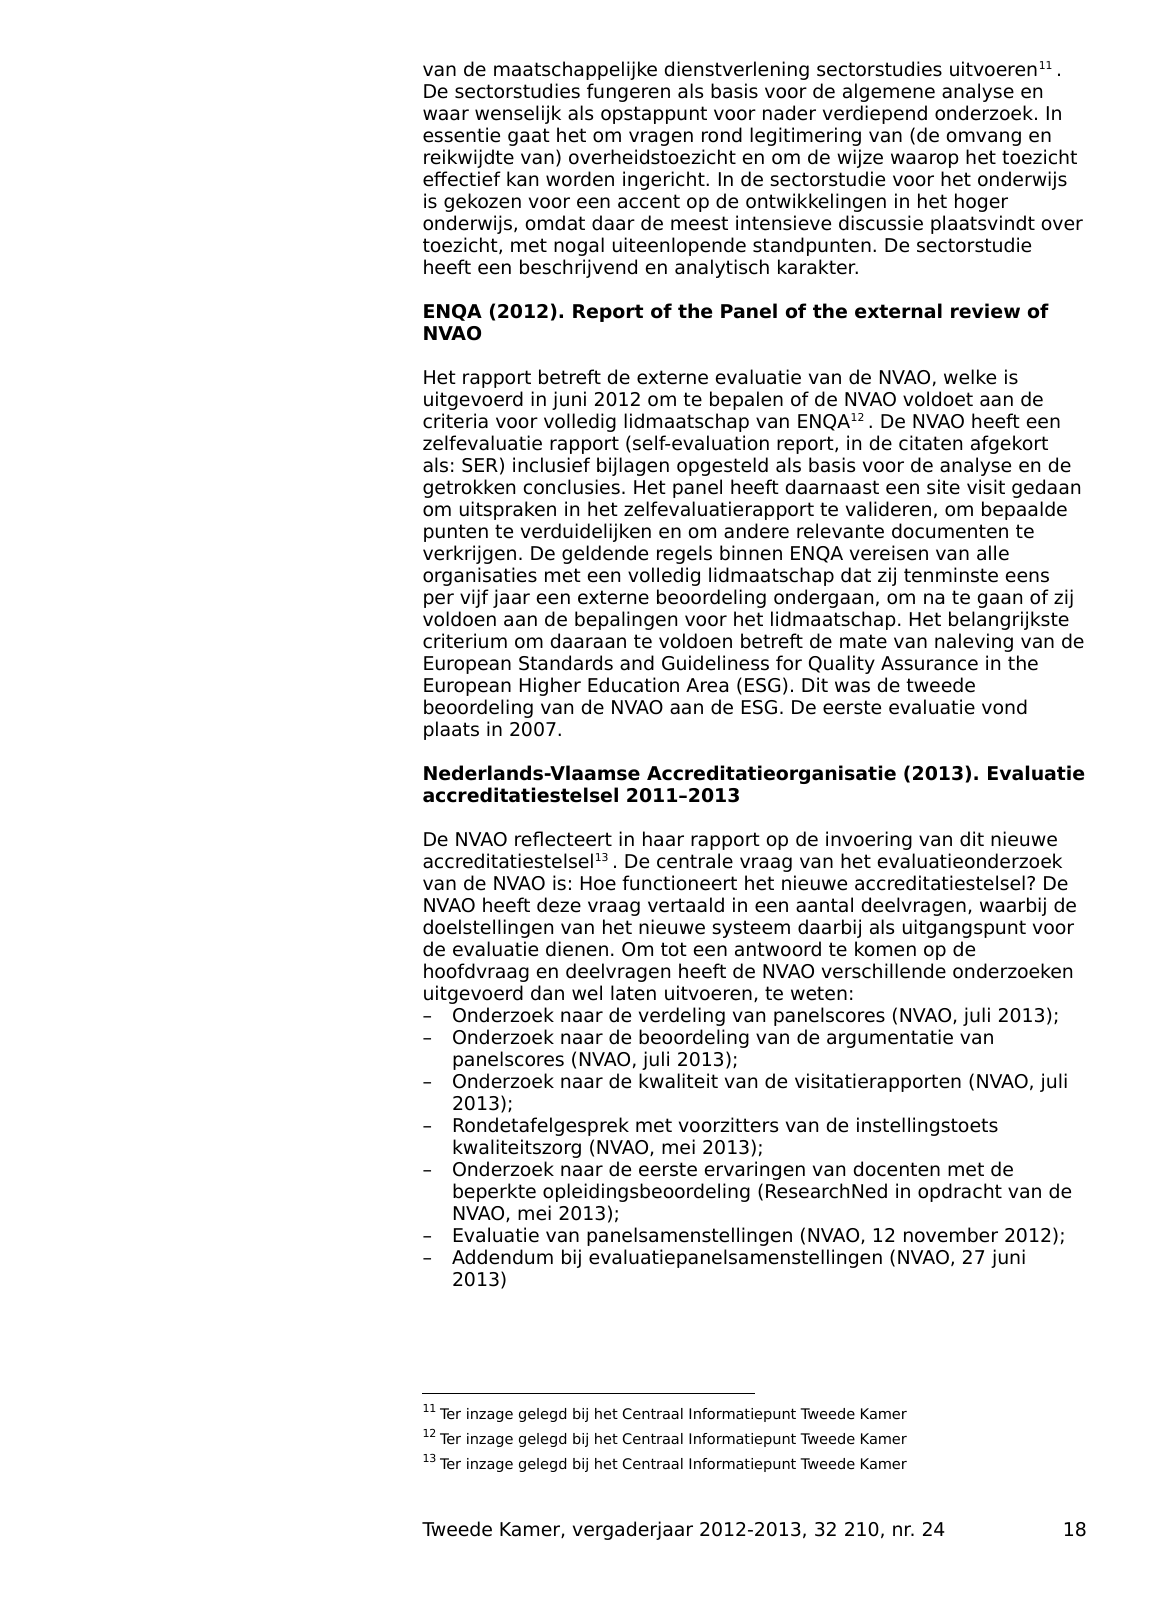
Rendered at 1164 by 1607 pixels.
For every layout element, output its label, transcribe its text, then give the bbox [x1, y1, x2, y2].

text – Onderzoek naar de beoordeling van de argumentatie van panelscores (NVAO, juli 2013); [422, 1027, 1087, 1071]
text – Evaluatie van panelsamenstellingen (NVAO, 12 november 2012); [422, 1225, 1087, 1247]
text De NVAO reflecteert in haar rapport op de invoering van dit nieuwe accreditatiestelsel. De centrale vraag van het evaluatieonderzoek van de NVAO is: Hoe functioneert het nieuwe accreditatiestelsel? De NVAO heeft deze vraag vertaald in een aantal deelvragen, waarbij de doelstellingen van het nieuwe systeem daarbij als uitgangspunt voor de evaluatie dienen. Om tot een antwoord te komen op de hoofdvraag en deelvragen heeft de NVAO verschillende onderzoeken uitgevoerd dan wel laten uitvoeren, te weten: [422, 829, 1087, 1005]
text – Onderzoek naar de eerste ervaringen van docenten met de beperkte opleidingsbeoordeling (ResearchNed in opdracht van de NVAO, mei 2013); [422, 1159, 1087, 1225]
text Ter inzage gelegd bij het Centraal Informatiepunt Tweede Kamer [422, 1452, 1087, 1474]
text – Onderzoek naar de kwaliteit van de visitatierapporten (NVAO, juli 2013); [422, 1071, 1087, 1115]
text – Addendum bij evaluatiepanelsamenstellingen (NVAO, 27 juni 2013) [422, 1247, 1087, 1291]
text Het rapport betreft de externe evaluatie van de NVAO, welke is uitgevoerd in juni 2012 om te bepalen of de NVAO voldoet aan de criteria voor volledig lidmaatschap van ENQA. De NVAO heeft een zelfevaluatie rapport (self-evaluation report, in de citaten afgekort als: SER) inclusief bijlagen opgesteld als basis voor de analyse en de getrokken conclusies. Het panel heeft daarnaast een site visit gedaan om uitspraken in het zelfevaluatierapport te valideren, om bepaalde punten te verduidelijken en om andere relevante documenten te verkrijgen. De geldende regels binnen ENQA vereisen van alle organisaties met een volledig lidmaatschap dat zij tenminste eens per vijf jaar een externe beoordeling ondergaan, om na te gaan of zij voldoen aan de bepalingen voor het lidmaatschap. Het belangrijkste criterium om daaraan te voldoen betreft de mate van naleving van de European Standards and Guideliness for Quality Assurance in the European Higher Education Area (ESG). Dit was de tweede beoordeling van de NVAO aan de ESG. De eerste evaluatie vond plaats in 2007. [422, 367, 1087, 741]
text van de maatschappelijke dienstverlening sectorstudies uitvoeren. De sectorstudies fungeren als basis voor de algemene analyse en waar wenselijk als opstappunt voor nader verdiepend onderzoek. In essentie gaat het om vragen rond legitimering van (de omvang en reikwijdte van) overheidstoezicht en om de wijze waarop het toezicht effectief kan worden ingericht. In de sectorstudie voor het onderwijs is gekozen voor een accent op de ontwikkelingen in het hoger onderwijs, omdat daar de meest intensieve discussie plaatsvindt over toezicht, met nogal uiteenlopende standpunten. De sectorstudie heeft een beschrijvend en analytisch karakter. [422, 59, 1087, 279]
text – Onderzoek naar de verdeling van panelscores (NVAO, juli 2013); [422, 1005, 1087, 1027]
subtitle ENQA (2012). Report of the Panel of the external review of NVAO [422, 301, 1087, 345]
text Ter inzage gelegd bij het Centraal Informatiepunt Tweede Kamer [422, 1427, 1087, 1449]
text Ter inzage gelegd bij het Centraal Informatiepunt Tweede Kamer [422, 1402, 1087, 1424]
subtitle Nederlands-Vlaamse Accreditatieorganisatie (2013). Evaluatie accreditatiestelsel 2011–2013 [422, 763, 1087, 807]
text – Rondetafelgesprek met voorzitters van de instellingstoets kwaliteitszorg (NVAO, mei 2013); [422, 1115, 1087, 1159]
